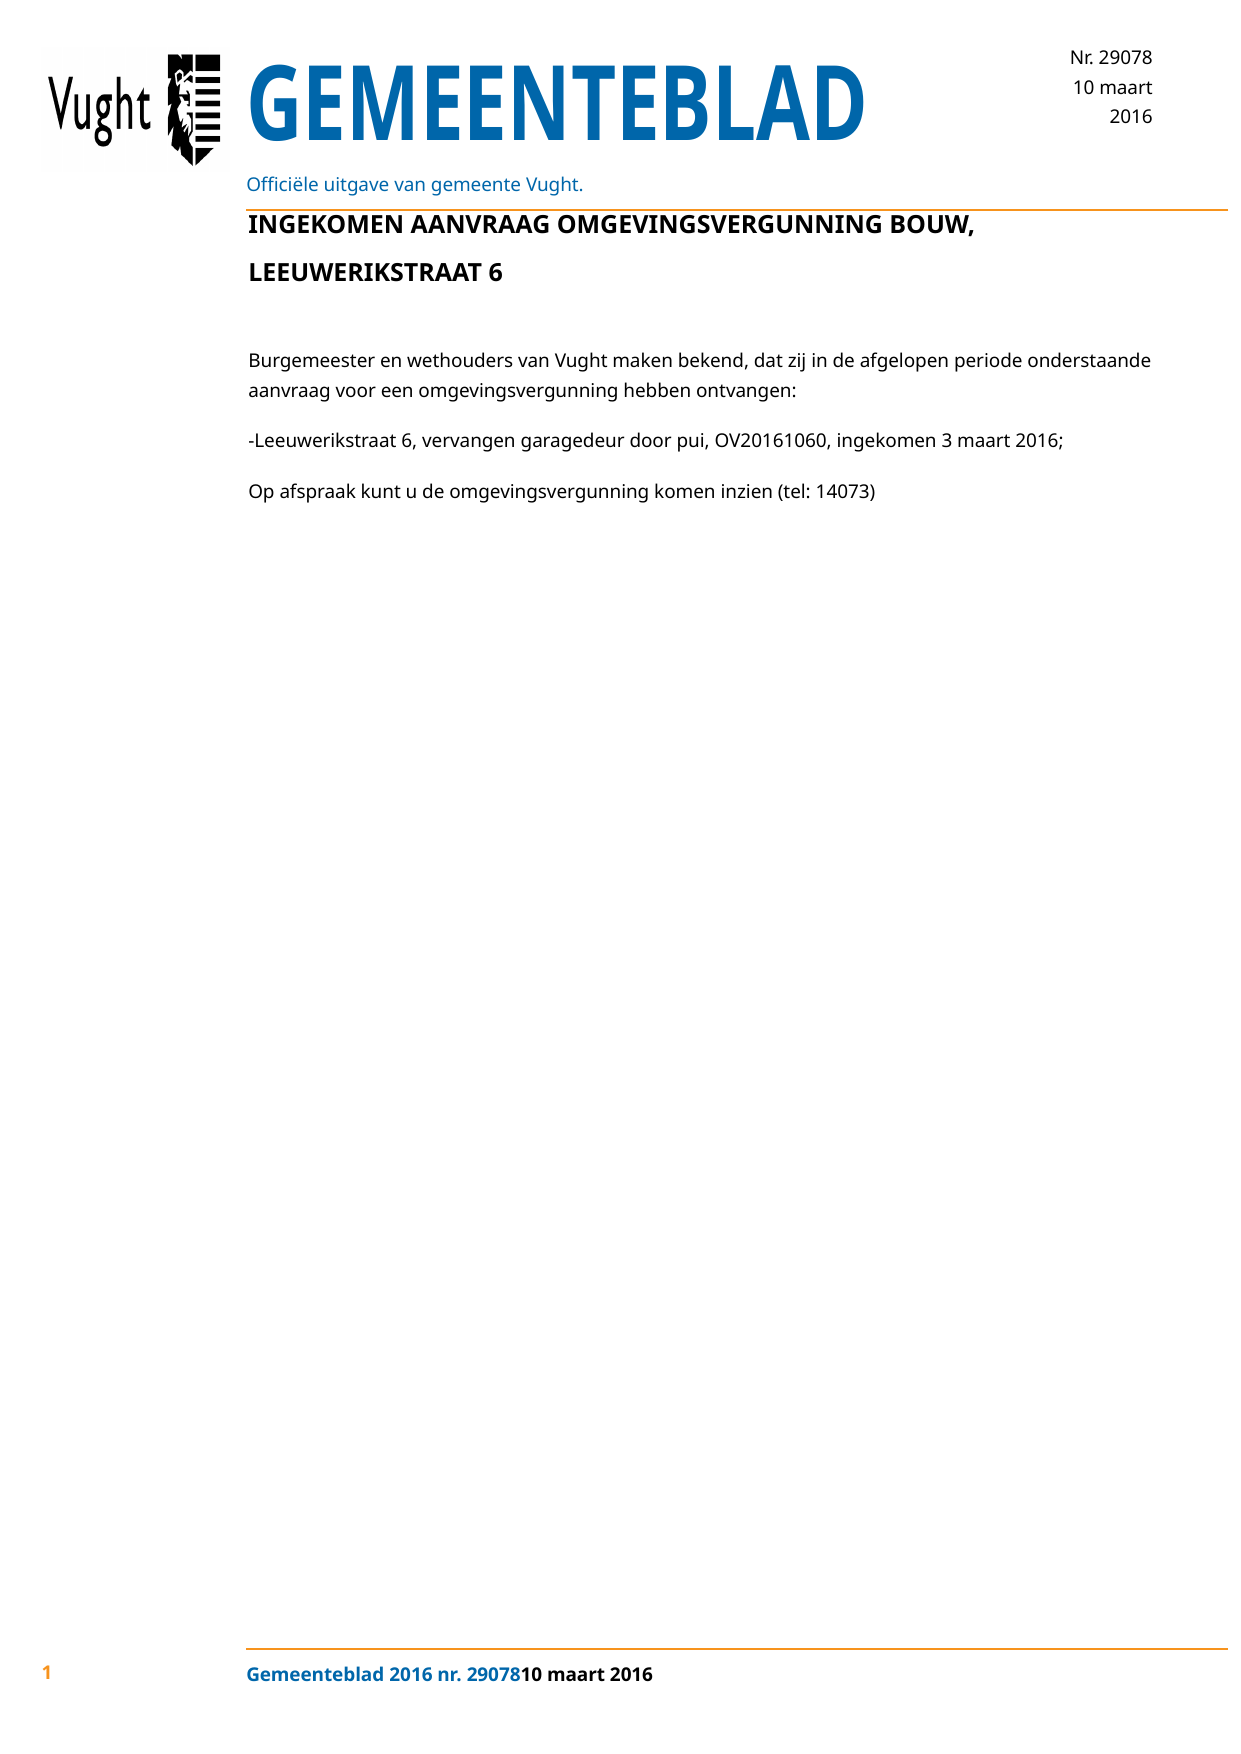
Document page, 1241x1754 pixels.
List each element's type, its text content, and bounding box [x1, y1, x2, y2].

text INGEKOMEN AANVRAAG OMGEVINGSVERGUNNING BOUW, LEEUWERIKSTRAAT 6 [248, 211, 1152, 288]
text Burgemeester en wethouders van Vught maken bekend, dat zij in de afgelopen periode onderstaande aanvraag voor een omgevingsvergunning hebben ontvangen: [248, 347, 1152, 403]
picture [41, 47, 231, 172]
text Op afspraak kunt u de omgevingsvergunning komen inzien (tel: 14073) [248, 478, 1152, 504]
text -Leeuwerikstraat 6, vervangen garagedeur door pui, OV20161060, ingekomen 3 maart 2016; [248, 427, 1152, 453]
